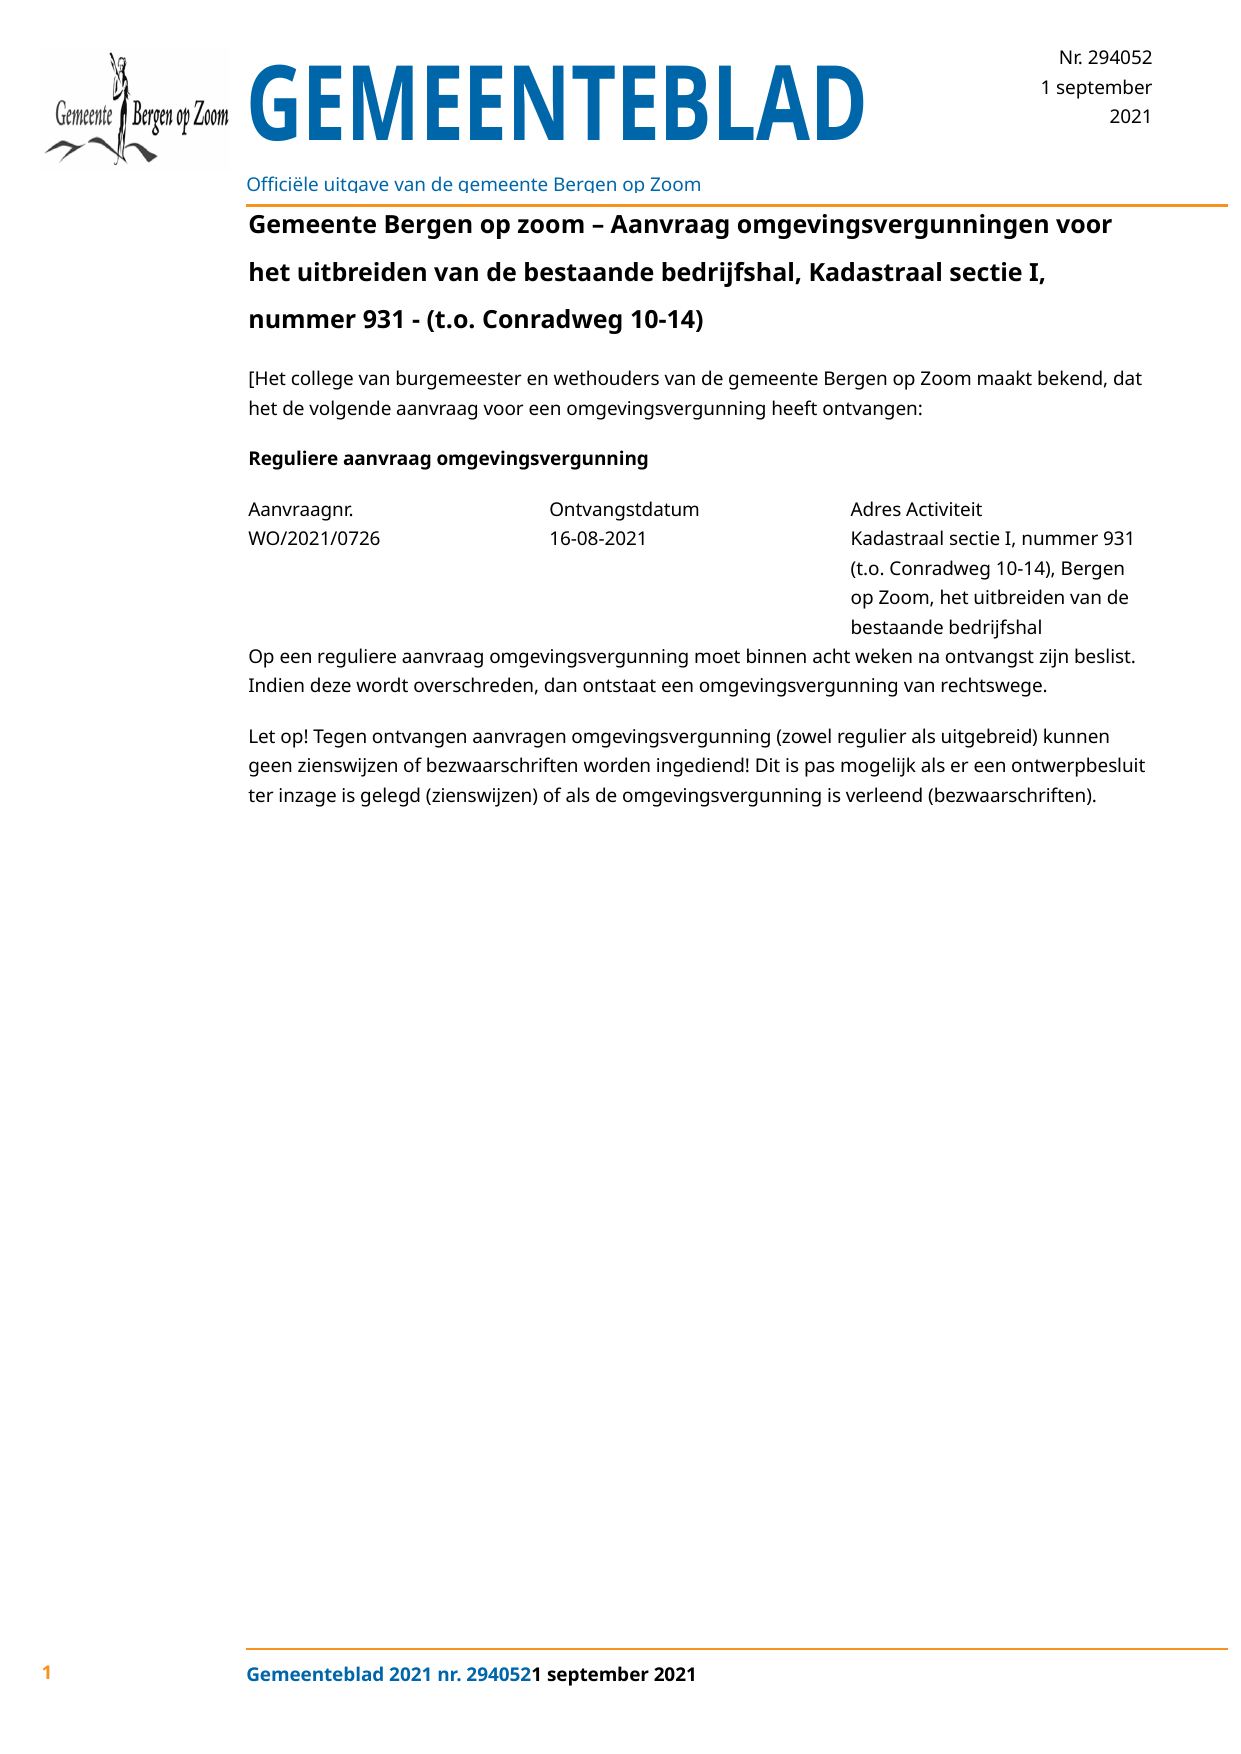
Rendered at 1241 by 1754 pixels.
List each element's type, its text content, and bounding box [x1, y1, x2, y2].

text Gemeente Bergen op zoom – Aanvraag omgevingsvergunningen voor het uitbreiden van de bestaande bedrijfshal, Kadastraal sectie I, nummer 931 - (t.o. Conradweg 10-14) [248, 207, 1152, 336]
table_header Kadastraal sectie I, nummer 931 (t.o. Conradweg 10-14), Bergen op Zoom, het uitbreiden van de bestaande bedrijfshal [850, 525, 1152, 639]
text Let op! Tegen ontvangen aanvragen omgevingsvergunning (zowel regulier als uitgebreid) kunnen geen zienswijzen of bezwaarschriften worden ingediend! Dit is pas mogelijk als er een ontwerpbesluit ter inzage is gelegd (zienswijzen) of als de omgevingsvergunning is verleend (bezwaarschriften). [248, 723, 1152, 808]
table_header WO/2021/0726 [248, 525, 549, 639]
text Op een reguliere aanvraag omgevingsvergunning moet binnen acht weken na ontvangst zijn beslist. Indien deze wordt overschreden, dan ontstaat een omgevingsvergunning van rechtswege. [248, 643, 1152, 698]
text [Het college van burgemeester en wethouders van de gemeente Bergen op Zoom maakt bekend, dat het de volgende aanvraag voor een omgevingsvergunning heeft ontvangen: [248, 366, 1152, 421]
table_header Ontvangstdatum [549, 496, 850, 522]
table_header 16-08-2021 [549, 525, 850, 639]
text Reguliere aanvraag omgevingsvergunning [248, 446, 1152, 471]
picture [41, 47, 231, 172]
table_header Adres Activiteit [850, 496, 1152, 522]
table_header Aanvraagnr. [248, 496, 549, 522]
